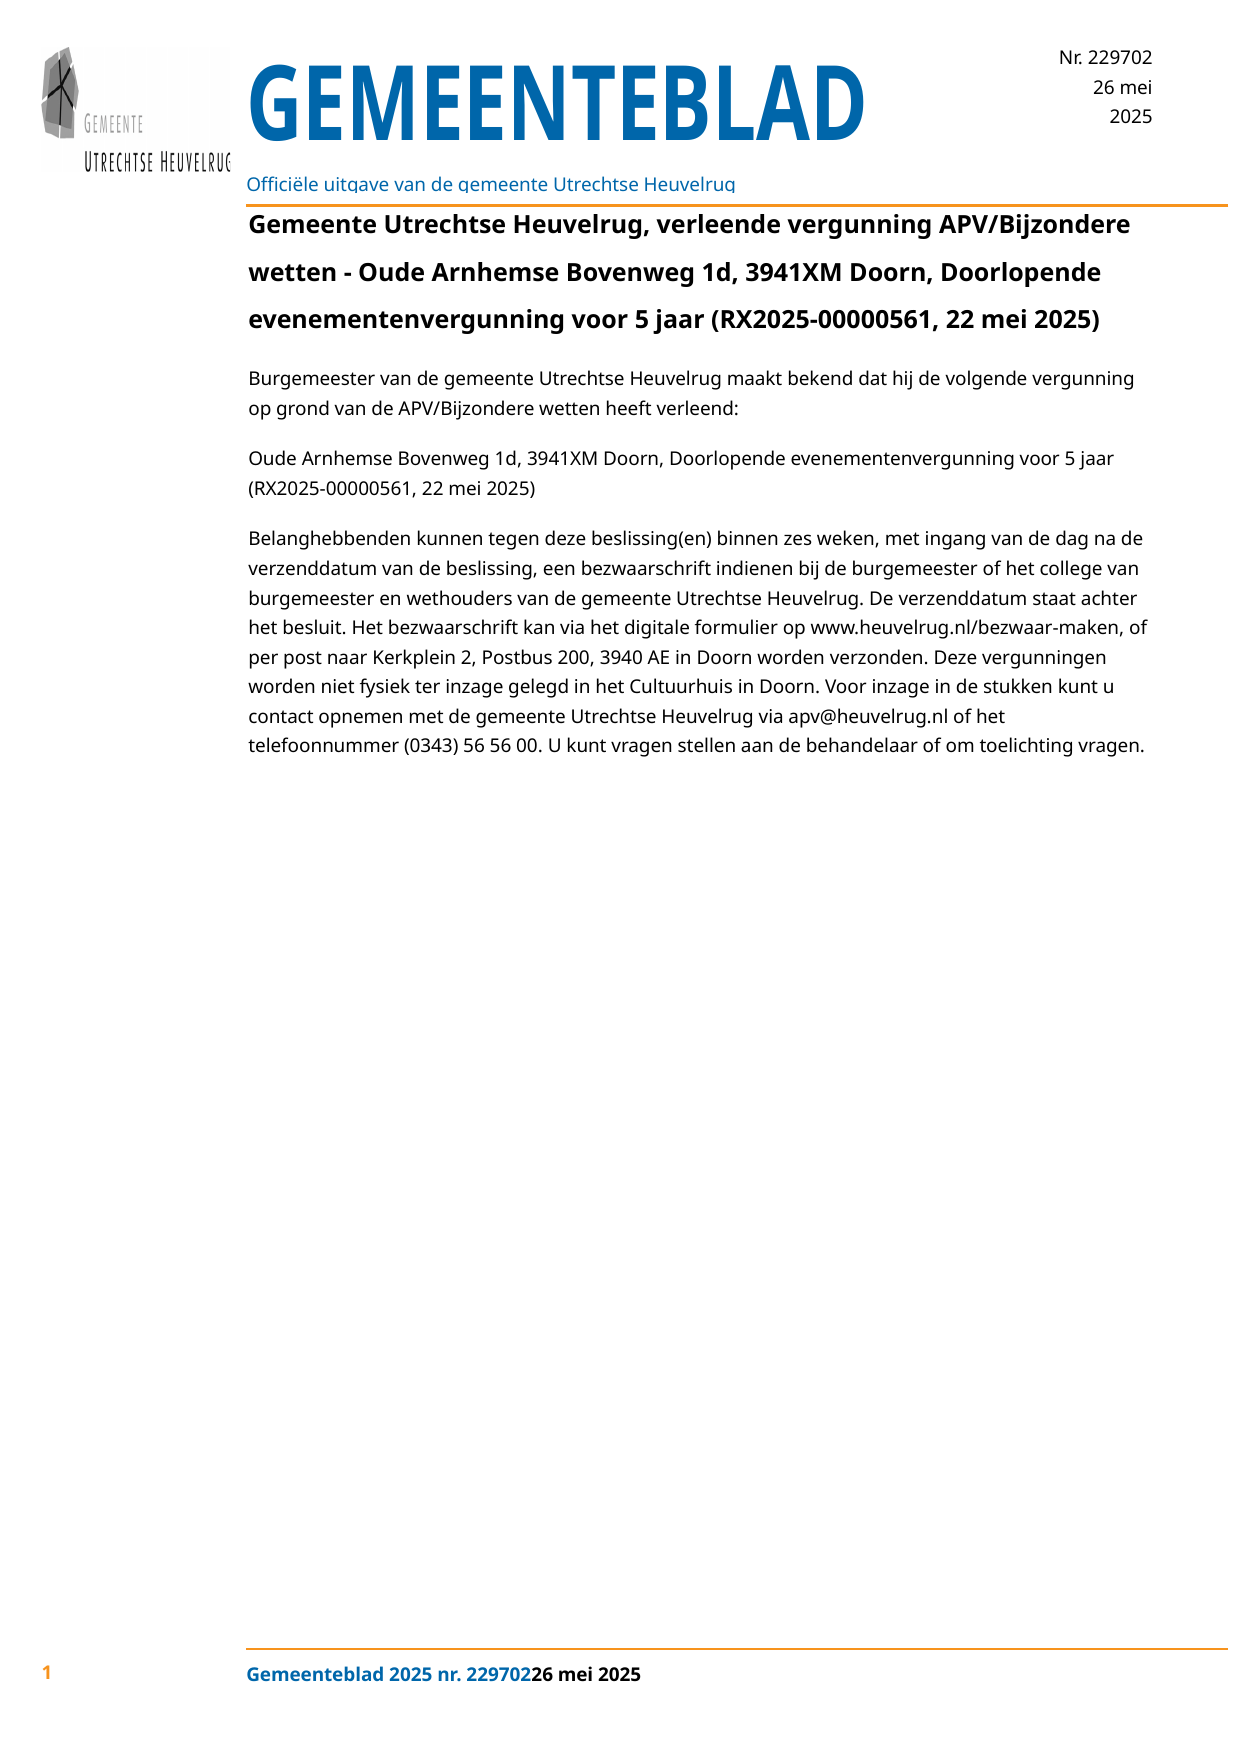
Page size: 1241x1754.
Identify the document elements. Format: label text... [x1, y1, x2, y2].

text Burgemeester van de gemeente Utrechtse Heuvelrug maakt bekend dat hij de volgende vergunning op grond van de APV/Bijzondere wetten heeft verleend: [248, 366, 1152, 421]
text Oude Arnhemse Bovenweg 1d, 3941XM Doorn, Doorlopende evenementenvergunning voor 5 jaar (RX2025-00000561, 22 mei 2025) [248, 446, 1152, 501]
text Belanghebbenden kunnen tegen deze beslissing(en) binnen zes weken, met ingang van de dag na de verzenddatum van de beslissing, een bezwaarschrift indienen bij de burgemeester of het college van burgemeester en wethouders van de gemeente Utrechtse Heuvelrug. De verzenddatum staat achter het besluit. Het bezwaarschrift kan via het digitale formulier op www.heuvelrug.nl/bezwaar-maken, of per post naar Kerkplein 2, Postbus 200, 3940 AE in Doorn worden verzonden. Deze vergunningen worden niet fysiek ter inzage gelegd in het Cultuurhuis in Doorn. Voor inzage in de stukken kunt u contact opnemen met de gemeente Utrechtse Heuvelrug via apv@heuvelrug.nl of het telefoonnummer (0343) 56 56 00. U kunt vragen stellen aan de behandelaar of om toelichting vragen. [248, 526, 1152, 758]
picture [41, 47, 231, 172]
text Gemeente Utrechtse Heuvelrug, verleende vergunning APV/Bijzondere wetten - Oude Arnhemse Bovenweg 1d, 3941XM Doorn, Doorlopende evenementenvergunning voor 5 jaar (RX2025-00000561, 22 mei 2025) [248, 207, 1152, 336]
